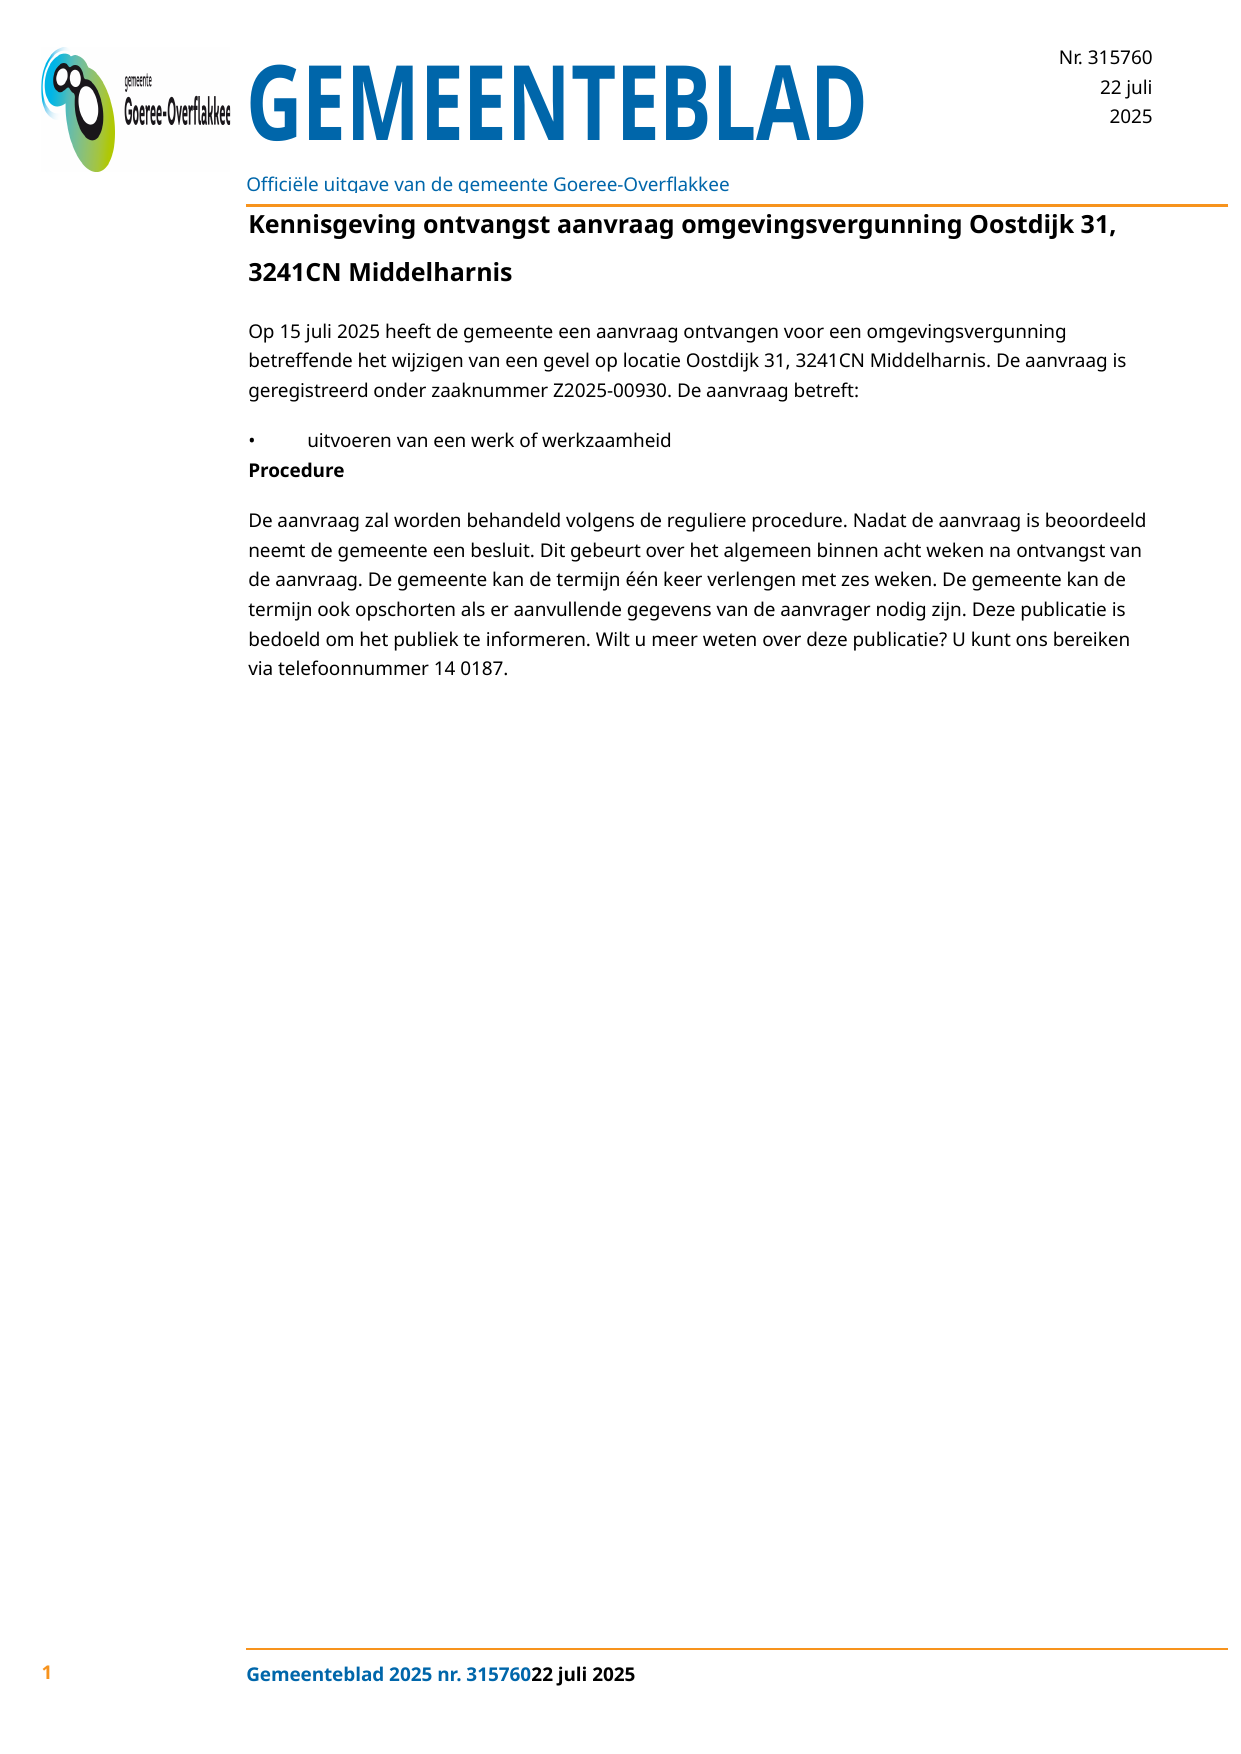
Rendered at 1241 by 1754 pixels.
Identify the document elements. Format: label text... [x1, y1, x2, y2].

text Op 15 juli 2025 heeft de gemeente een aanvraag ontvangen voor een omgevingsvergunning betreffende het wijzigen van een gevel op locatie Oostdijk 31, 3241CN Middelharnis. De aanvraag is geregistreerd onder zaaknummer Z2025-00930. De aanvraag betreft: [248, 318, 1152, 403]
text De aanvraag zal worden behandeld volgens de reguliere procedure. Nadat de aanvraag is beoordeeld neemt de gemeente een besluit. Dit gebeurt over het algemeen binnen acht weken na ontvangst van de aanvraag. De gemeente kan de termijn één keer verlengen met zes weken. De gemeente kan de termijn ook opschorten als er aanvullende gegevens van de aanvrager nodig zijn. Deze publicatie is bedoeld om het publiek te informeren. Wilt u meer weten over deze publicatie? U kunt ons bereiken via telefoonnummer 14 0187. [248, 507, 1152, 681]
text Procedure [248, 457, 1152, 483]
picture [41, 47, 231, 172]
list uitvoeren van een werk of werkzaamheid [248, 427, 1152, 453]
text Kennisgeving ontvangst aanvraag omgevingsvergunning Oostdijk 31, 3241CN Middelharnis [248, 207, 1152, 288]
